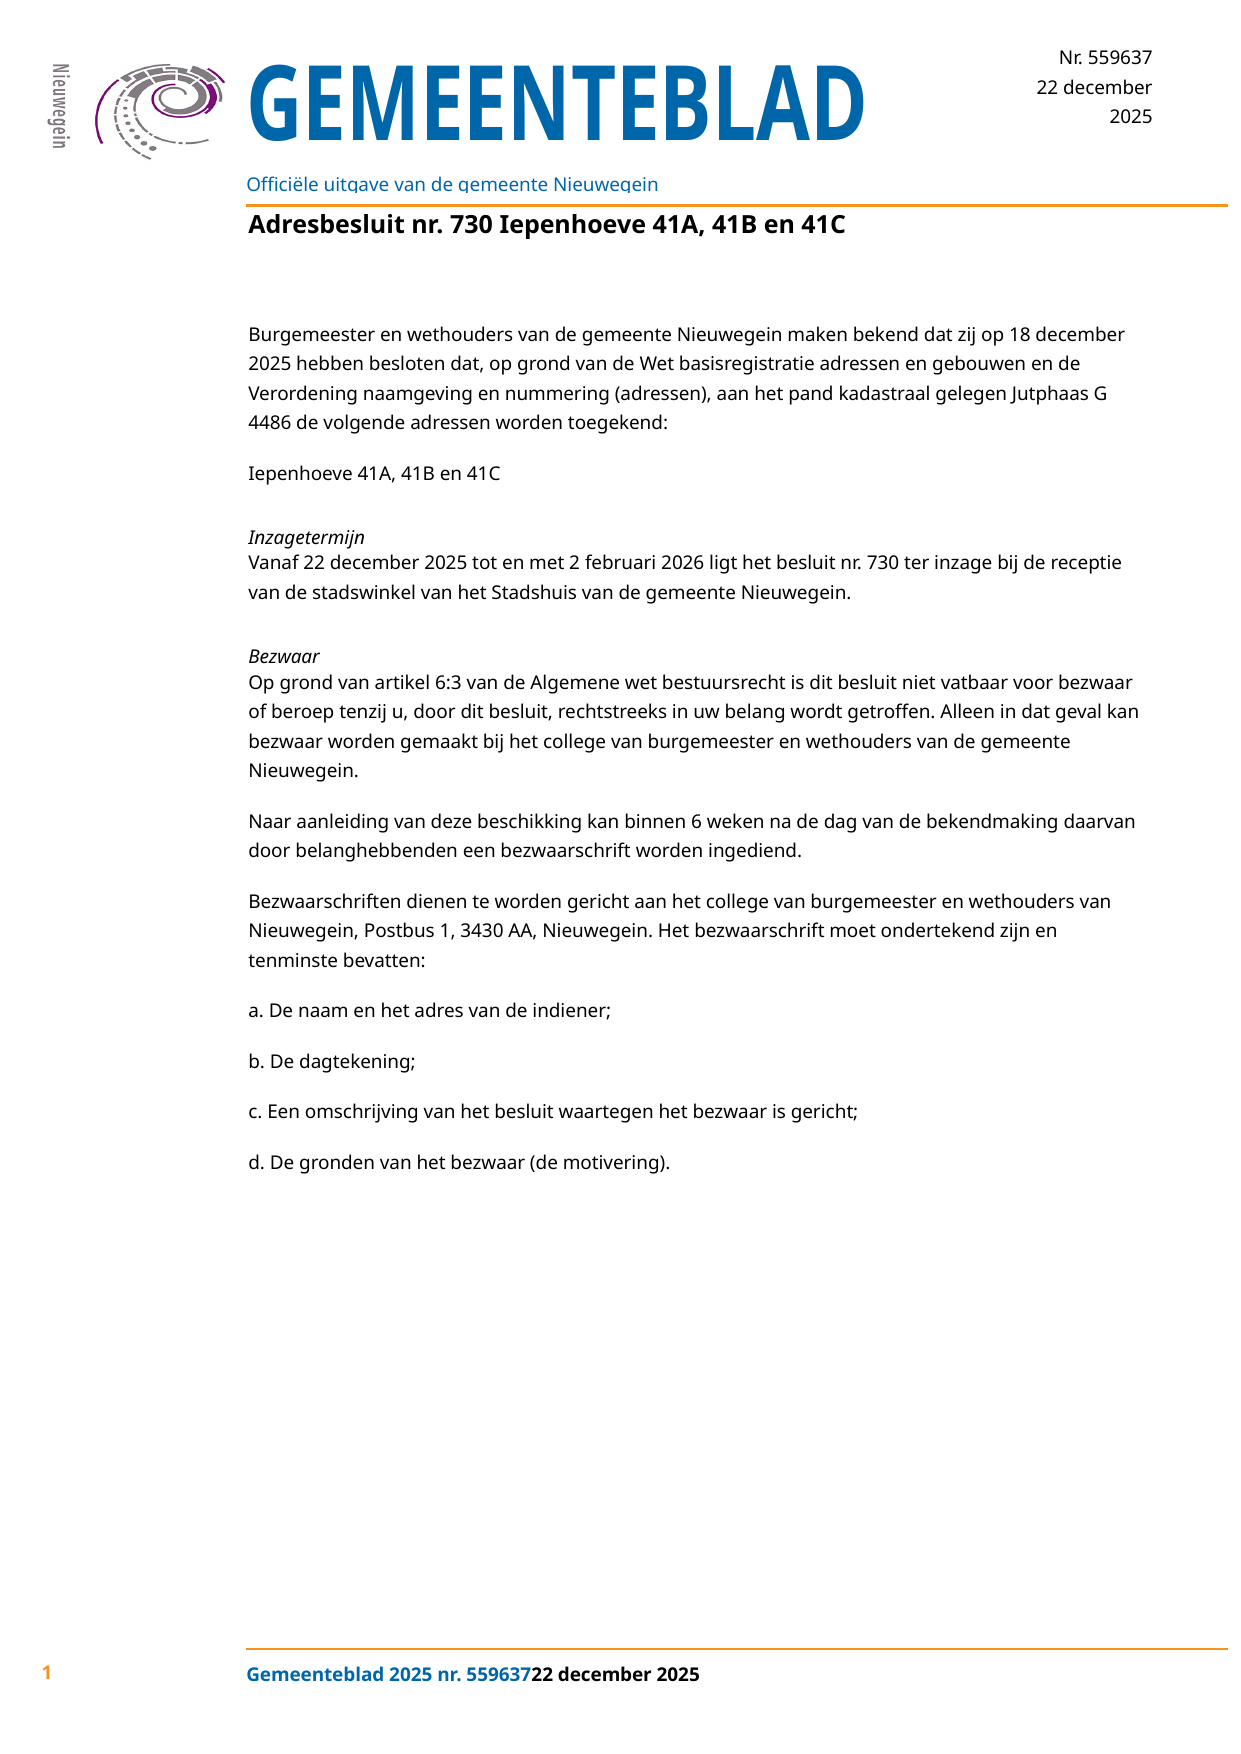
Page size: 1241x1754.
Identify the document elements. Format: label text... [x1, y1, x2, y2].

text Iepenhoeve 41A, 41B en 41C [248, 460, 1152, 486]
picture [41, 47, 231, 172]
text c. Een omschrijving van het besluit waartegen het bezwaar is gericht; [248, 1098, 1152, 1124]
text Op grond van artikel 6:3 van de Algemene wet bestuursrecht is dit besluit niet vatbaar voor bezwaar of beroep tenzij u, door dit besluit, rechtstreeks in uw belang wordt getroffen. Alleen in dat geval kan bezwaar worden gemaakt bij het college van burgemeester en wethouders van de gemeente Nieuwegein. [248, 669, 1152, 783]
text Burgemeester en wethouders van de gemeente Nieuwegein maken bekend dat zij op 18 december 2025 hebben besloten dat, op grond van de Wet basisregistratie adressen en gebouwen en de Verordening naamgeving en nummering (adressen), aan het pand kadastraal gelegen Jutphaas G 4486 de volgende adressen worden toegekend: [248, 321, 1152, 435]
text Bezwaar [248, 643, 1152, 669]
text b. De dagtekening; [248, 1048, 1152, 1074]
text Vanaf 22 december 2025 tot en met 2 februari 2026 ligt het besluit nr. 730 ter inzage bij de receptie van de stadswinkel van het Stadshuis van de gemeente Nieuwegein. [248, 549, 1152, 605]
text Inzagetermijn [248, 524, 1152, 549]
text d. De gronden van het bezwaar (de motivering). [248, 1149, 1152, 1174]
text Adresbesluit nr. 730 Iepenhoeve 41A, 41B en 41C [248, 207, 1152, 241]
text Naar aanleiding van deze beschikking kan binnen 6 weken na de dag van de bekendmaking daarvan door belanghebbenden een bezwaarschrift worden ingediend. [248, 808, 1152, 863]
text a. De naam en het adres van de indiener; [248, 998, 1152, 1023]
text Bezwaarschriften dienen te worden gericht aan het college van burgemeester en wethouders van Nieuwegein, Postbus 1, 3430 AA, Nieuwegein. Het bezwaarschrift moet ondertekend zijn en tenminste bevatten: [248, 888, 1152, 973]
